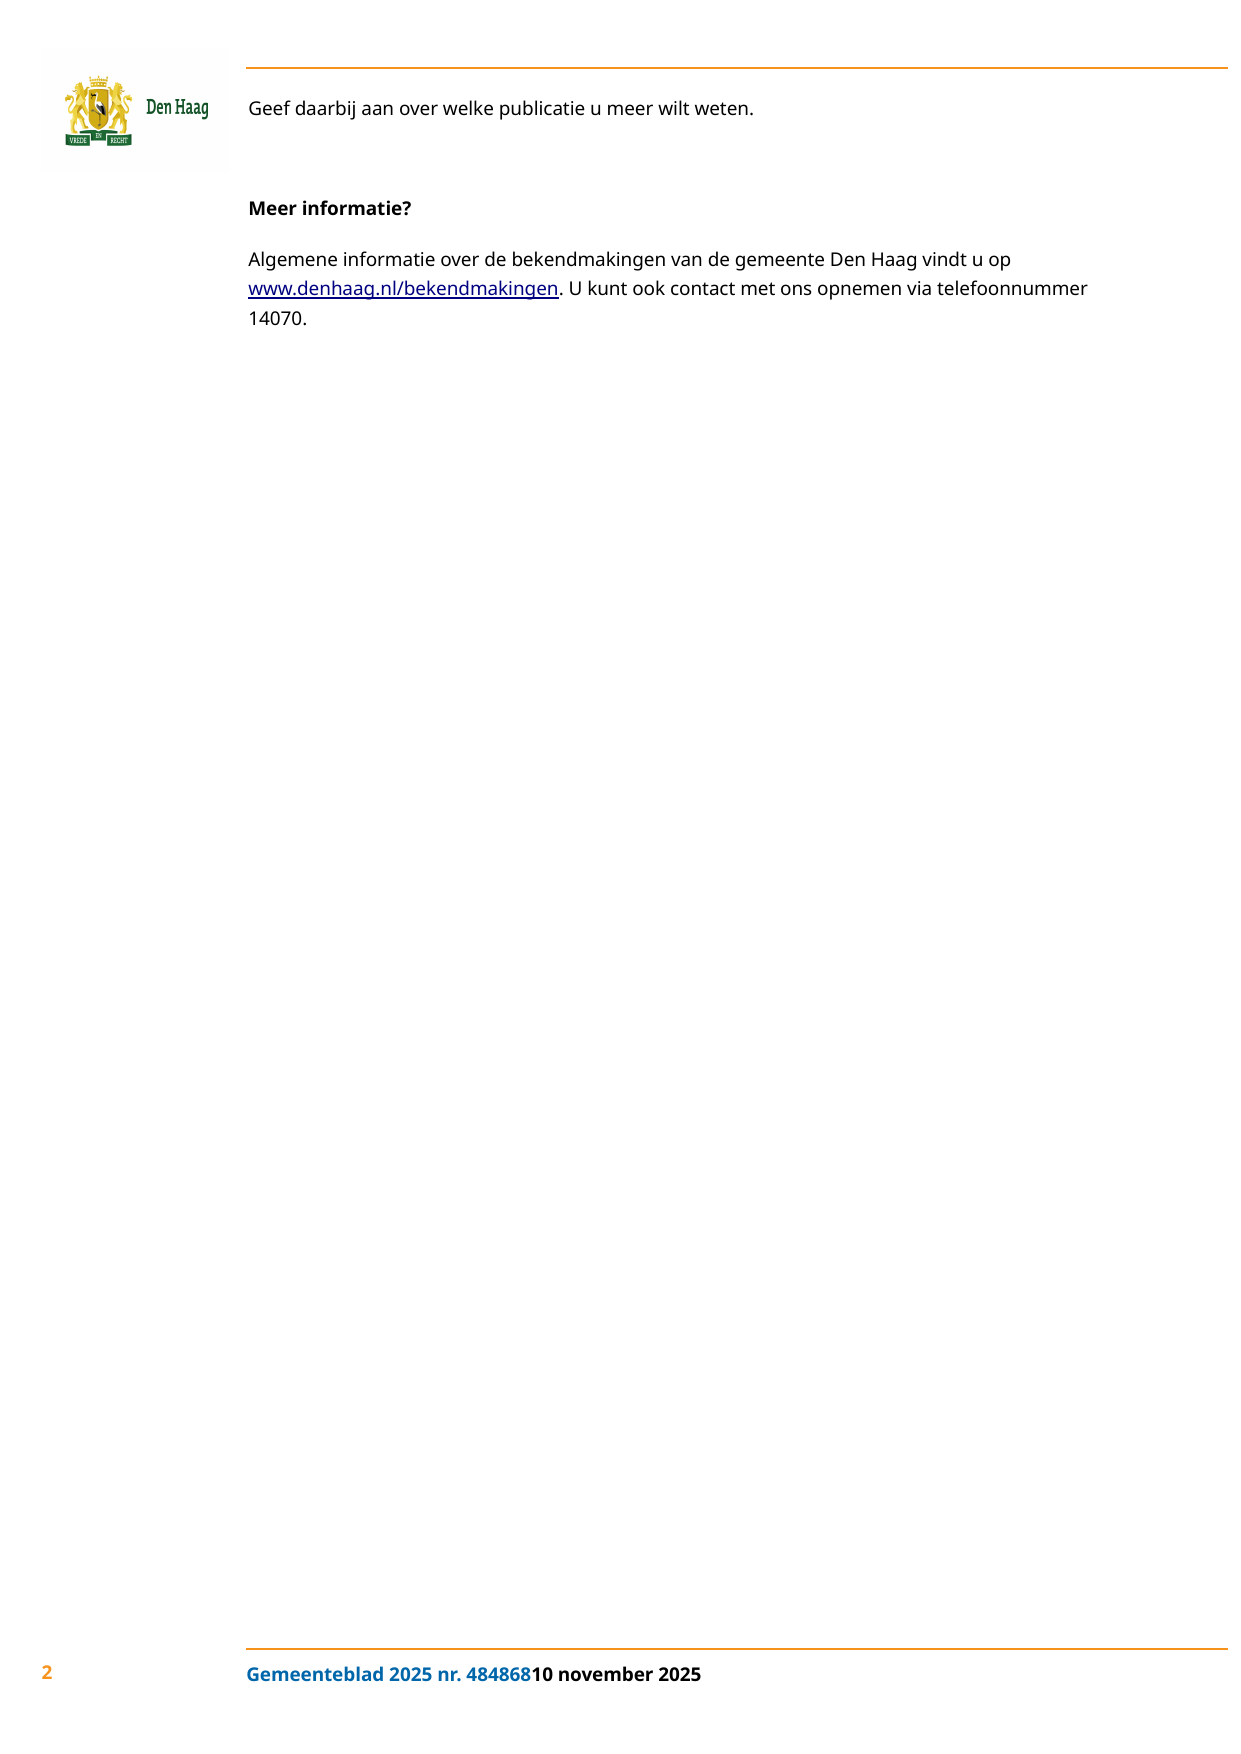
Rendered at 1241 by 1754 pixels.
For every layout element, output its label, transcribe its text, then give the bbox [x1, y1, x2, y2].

text Meer informatie? [248, 196, 1152, 221]
picture [41, 47, 231, 172]
text Algemene informatie over de bekendmakingen van de gemeente Den Haag vindt u op www.denhaag.nl/bekendmakingen. U kunt ook contact met ons opnemen via telefoonnummer 14070. [248, 246, 1152, 331]
text Geef daarbij aan over welke publicatie u meer wilt weten. [248, 95, 1152, 121]
